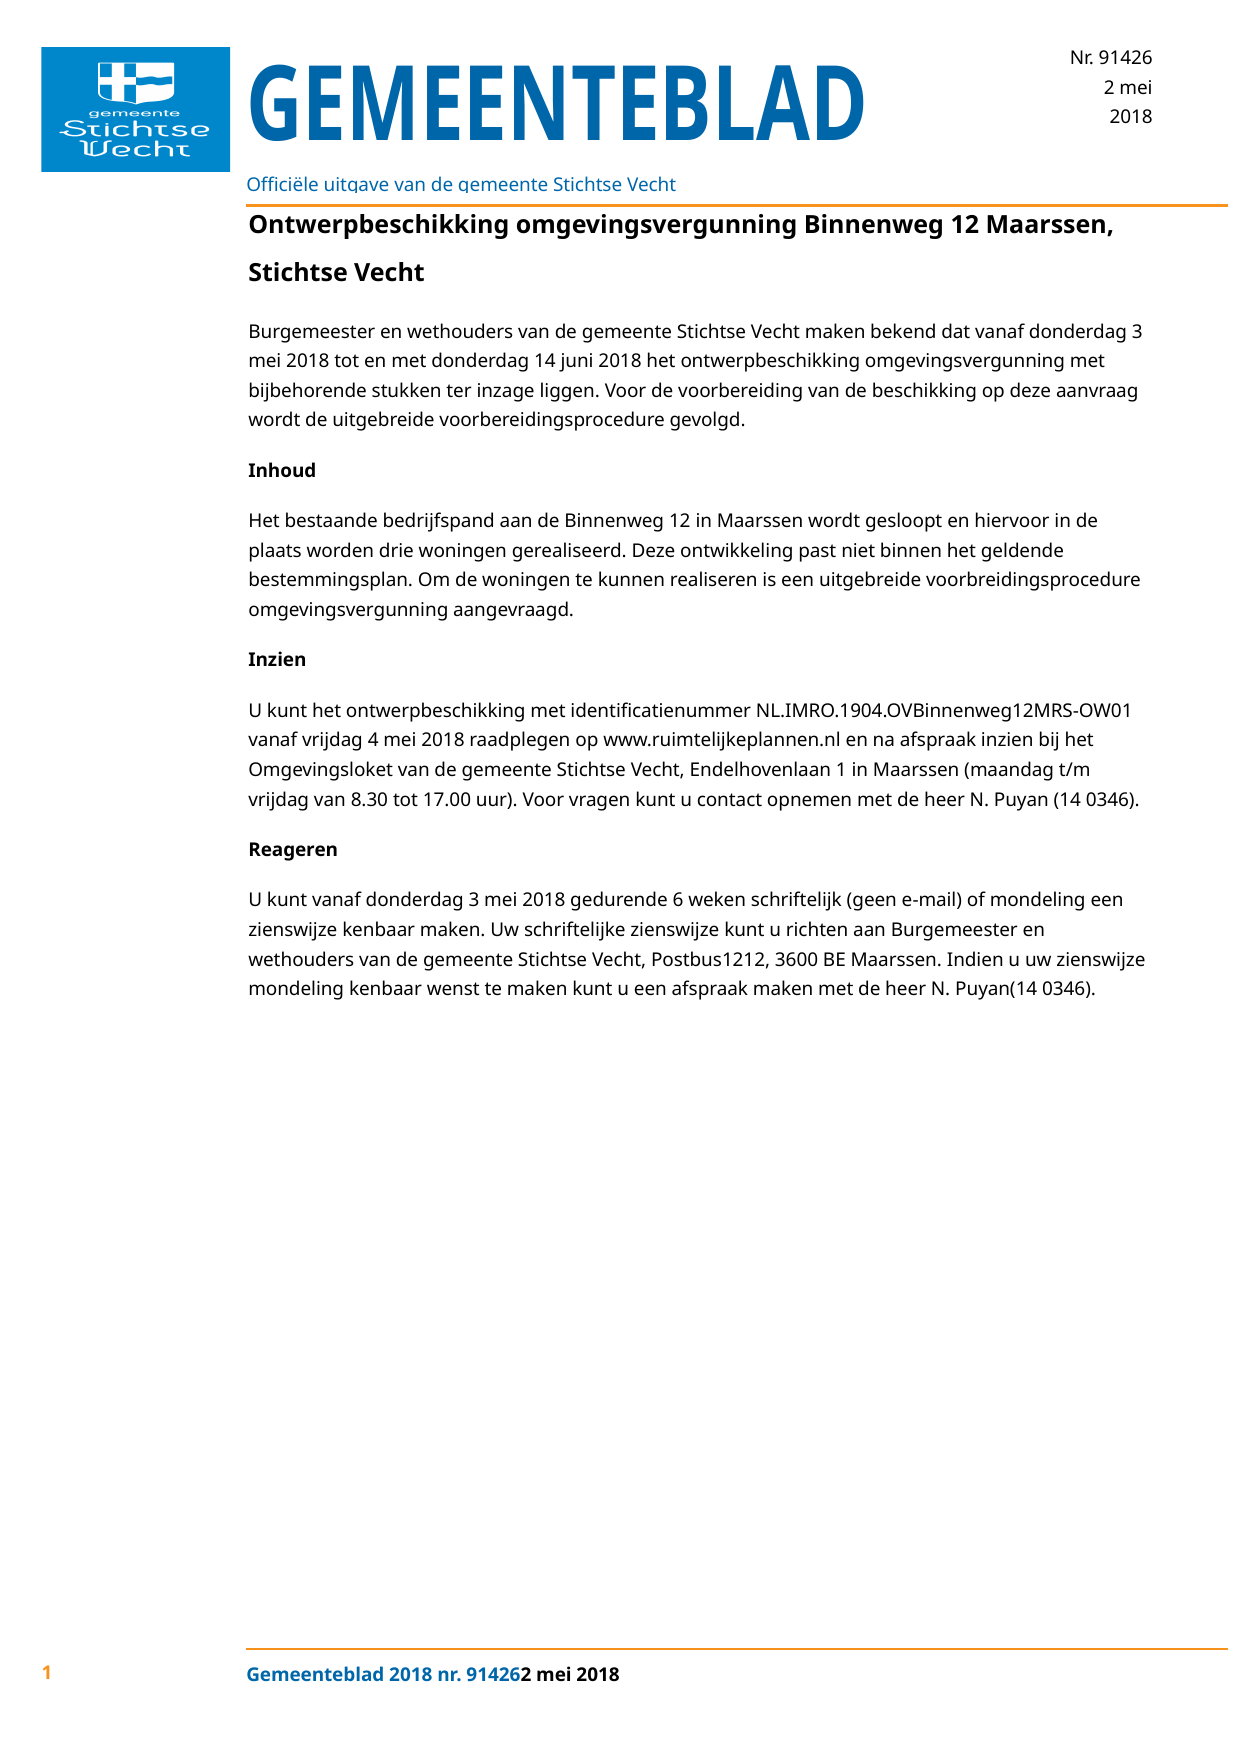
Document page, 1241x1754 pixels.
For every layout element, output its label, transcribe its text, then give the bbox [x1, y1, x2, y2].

text Inhoud [248, 457, 1152, 483]
picture [137, 63, 174, 103]
text Inzien [248, 647, 1152, 672]
text Het bestaande bedrijfspand aan de Binnenweg 12 in Maarssen wordt gesloopt en hiervoor in de plaats worden drie woningen gerealiseerd. Deze ontwikkeling past niet binnen het geldende bestemmings­plan. Om de woningen te kunnen realiseren is een uitgebreide voorbreidingsprocedure omgevingsvergunning aangevraagd. [248, 507, 1152, 622]
text Ontwerpbeschikking omgevingsvergunning Binnenweg 12 Maarssen, Stichtse Vecht [248, 207, 1152, 288]
text U kunt het ontwerpbeschikking met identificatienummer NL.IMRO.1904.OVBinnenweg12MRS-OW01 vanaf vrijdag 4 mei 2018 raadplegen op www.ruimtelijkeplannen.nl en na afspraak inzien bij het Omgevingsloket van de gemeente Stichtse Vecht, Endelhovenlaan 1 in Maarssen (maandag t/m vrijdag van 8.30 tot 17.00 uur). Voor vragen kunt u contact opnemen met de heer N. Puyan (14 0346). [248, 697, 1152, 812]
text U kunt vanaf donderdag 3 mei 2018 gedurende 6 weken schriftelijk (geen e-mail) of mondeling een zienswijze kenbaar maken. Uw schriftelijke zienswijze kunt u richten aan Burgemeester en wethouders van de gemeente Stichtse Vecht, Postbus1212, 3600 BE Maarssen. Indien u uw zienswijze mondeling kenbaar wenst te maken kunt u een afspraak maken met de heer N. Puyan(14 0346). [248, 887, 1152, 1001]
text Reageren [248, 836, 1152, 862]
text Burgemeester en wethouders van de gemeente Stichtse Vecht maken bekend dat vanaf donderdag 3 mei 2018 tot en met donderdag 14 juni 2018 het ontwerpbeschikking omgevingsvergunning met bijbehorende stukken ter inzage liggen. Voor de voorbereiding van de beschikking op deze aanvraag wordt de uitgebreide voorbereidingsprocedure gevolgd. [248, 318, 1152, 432]
picture [99, 63, 135, 101]
